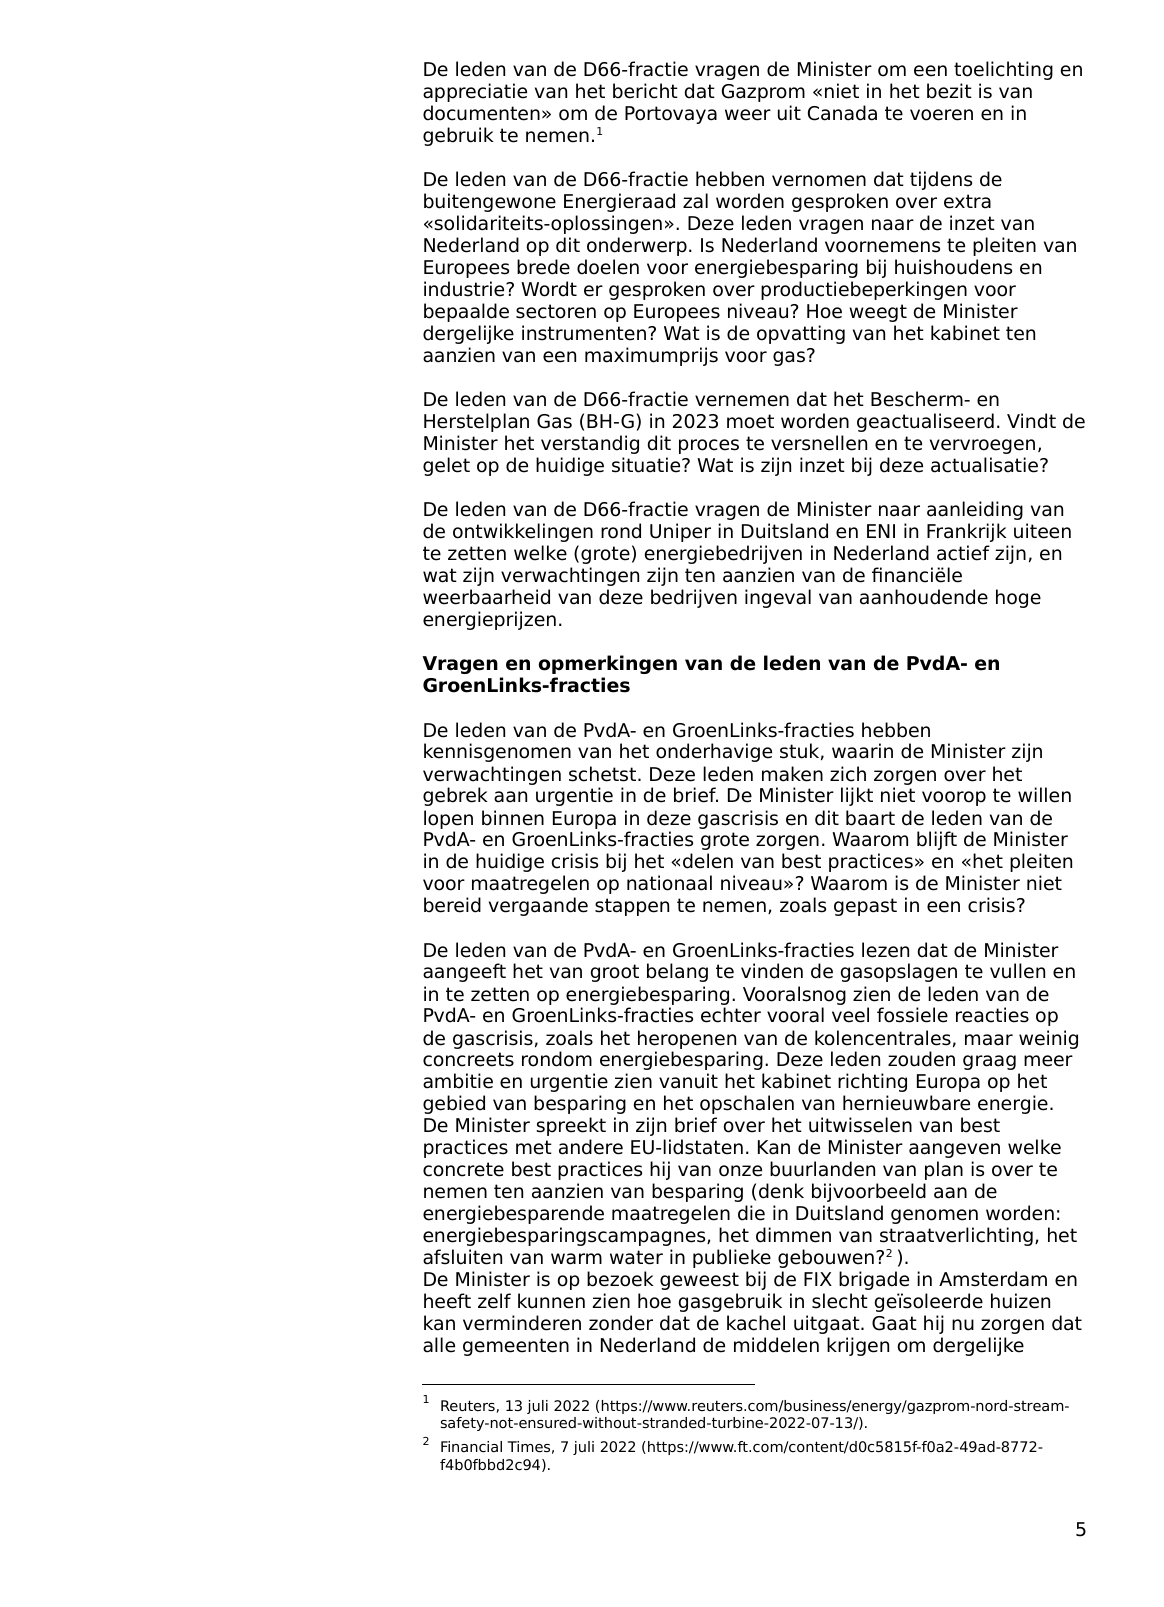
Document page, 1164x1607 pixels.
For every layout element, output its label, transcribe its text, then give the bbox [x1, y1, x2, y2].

text De leden van de PvdA- en GroenLinks-fracties lezen dat de Minister aangeeft het van groot belang te vinden de gasopslagen te vullen en in te zetten op energiebesparing. Vooralsnog zien de leden van de PvdA- en GroenLinks-fracties echter vooral veel fossiele reacties op de gascrisis, zoals het heropenen van de kolencentrales, maar weinig concreets rondom energiebesparing. Deze leden zouden graag meer ambitie en urgentie zien vanuit het kabinet richting Europa op het gebied van besparing en het opschalen van hernieuwbare energie. De Minister spreekt in zijn brief over het uitwisselen van best practices met andere EU-lidstaten. Kan de Minister aangeven welke concrete best practices hij van onze buurlanden van plan is over te nemen ten aanzien van besparing (denk bijvoorbeeld aan de energiebesparende maatregelen die in Duitsland genomen worden: energiebesparingscampagnes, het dimmen van straatverlichting, het afsluiten van warm water in publieke gebouwen?). [422, 939, 1087, 1269]
text De leden van de D66-fractie hebben vernomen dat tijdens de buitengewone Energieraad zal worden gesproken over extra «solidariteits-oplossingen». Deze leden vragen naar de inzet van Nederland op dit onderwerp. Is Nederland voornemens te pleiten van Europees brede doelen voor energiebesparing bij huishoudens en industrie? Wordt er gesproken over productiebeperkingen voor bepaalde sectoren op Europees niveau? Hoe weegt de Minister dergelijke instrumenten? Wat is de opvatting van het kabinet ten aanzien van een maximumprijs voor gas? [422, 169, 1087, 367]
text Reuters, 13 juli 2022 (https://www.reuters.com/business/energy/gazprom-nord-stream-safety-not-ensured-without-stranded-turbine-2022-07-13/). [422, 1393, 1087, 1432]
text De leden van de D66-fractie vragen de Minister naar aanleiding van de ontwikkelingen rond Uniper in Duitsland en ENI in Frankrijk uiteen te zetten welke (grote) energiebedrijven in Nederland actief zijn, en wat zijn verwachtingen zijn ten aanzien van de financiële weerbaarheid van deze bedrijven ingeval van aanhoudende hoge energieprijzen. [422, 499, 1087, 631]
text De leden van de D66-fractie vernemen dat het Bescherm- en Herstelplan Gas (BH-G) in 2023 moet worden geactualiseerd. Vindt de Minister het verstandig dit proces te versnellen en te vervroegen, gelet op de huidige situatie? Wat is zijn inzet bij deze actualisatie? [422, 389, 1087, 477]
text De Minister is op bezoek geweest bij de FIX brigade in Amsterdam en heeft zelf kunnen zien hoe gasgebruik in slecht geïsoleerde huizen kan verminderen zonder dat de kachel uitgaat. Gaat hij nu zorgen dat alle gemeenten in Nederland de middelen krijgen om dergelijke [422, 1269, 1087, 1357]
text Financial Times, 7 juli 2022 (https://www.ft.com/content/d0c5815f-f0a2-49ad-8772-f4b0fbbd2c94). [422, 1435, 1087, 1474]
subtitle Vragen en opmerkingen van de leden van de PvdA- en GroenLinks-fracties [422, 653, 1087, 697]
text De leden van de D66-fractie vragen de Minister om een toelichting en appreciatie van het bericht dat Gazprom «niet in het bezit is van documenten» om de Portovaya weer uit Canada te voeren en in gebruik te nemen. [422, 59, 1087, 147]
text De leden van de PvdA- en GroenLinks-fracties hebben kennisgenomen van het onderhavige stuk, waarin de Minister zijn verwachtingen schetst. Deze leden maken zich zorgen over het gebrek aan urgentie in de brief. De Minister lijkt niet voorop te willen lopen binnen Europa in deze gascrisis en dit baart de leden van de PvdA- en GroenLinks-fracties grote zorgen. Waarom blijft de Minister in de huidige crisis bij het «delen van best practices» en «het pleiten voor maatregelen op nationaal niveau»? Waarom is de Minister niet bereid vergaande stappen te nemen, zoals gepast in een crisis? [422, 719, 1087, 917]
